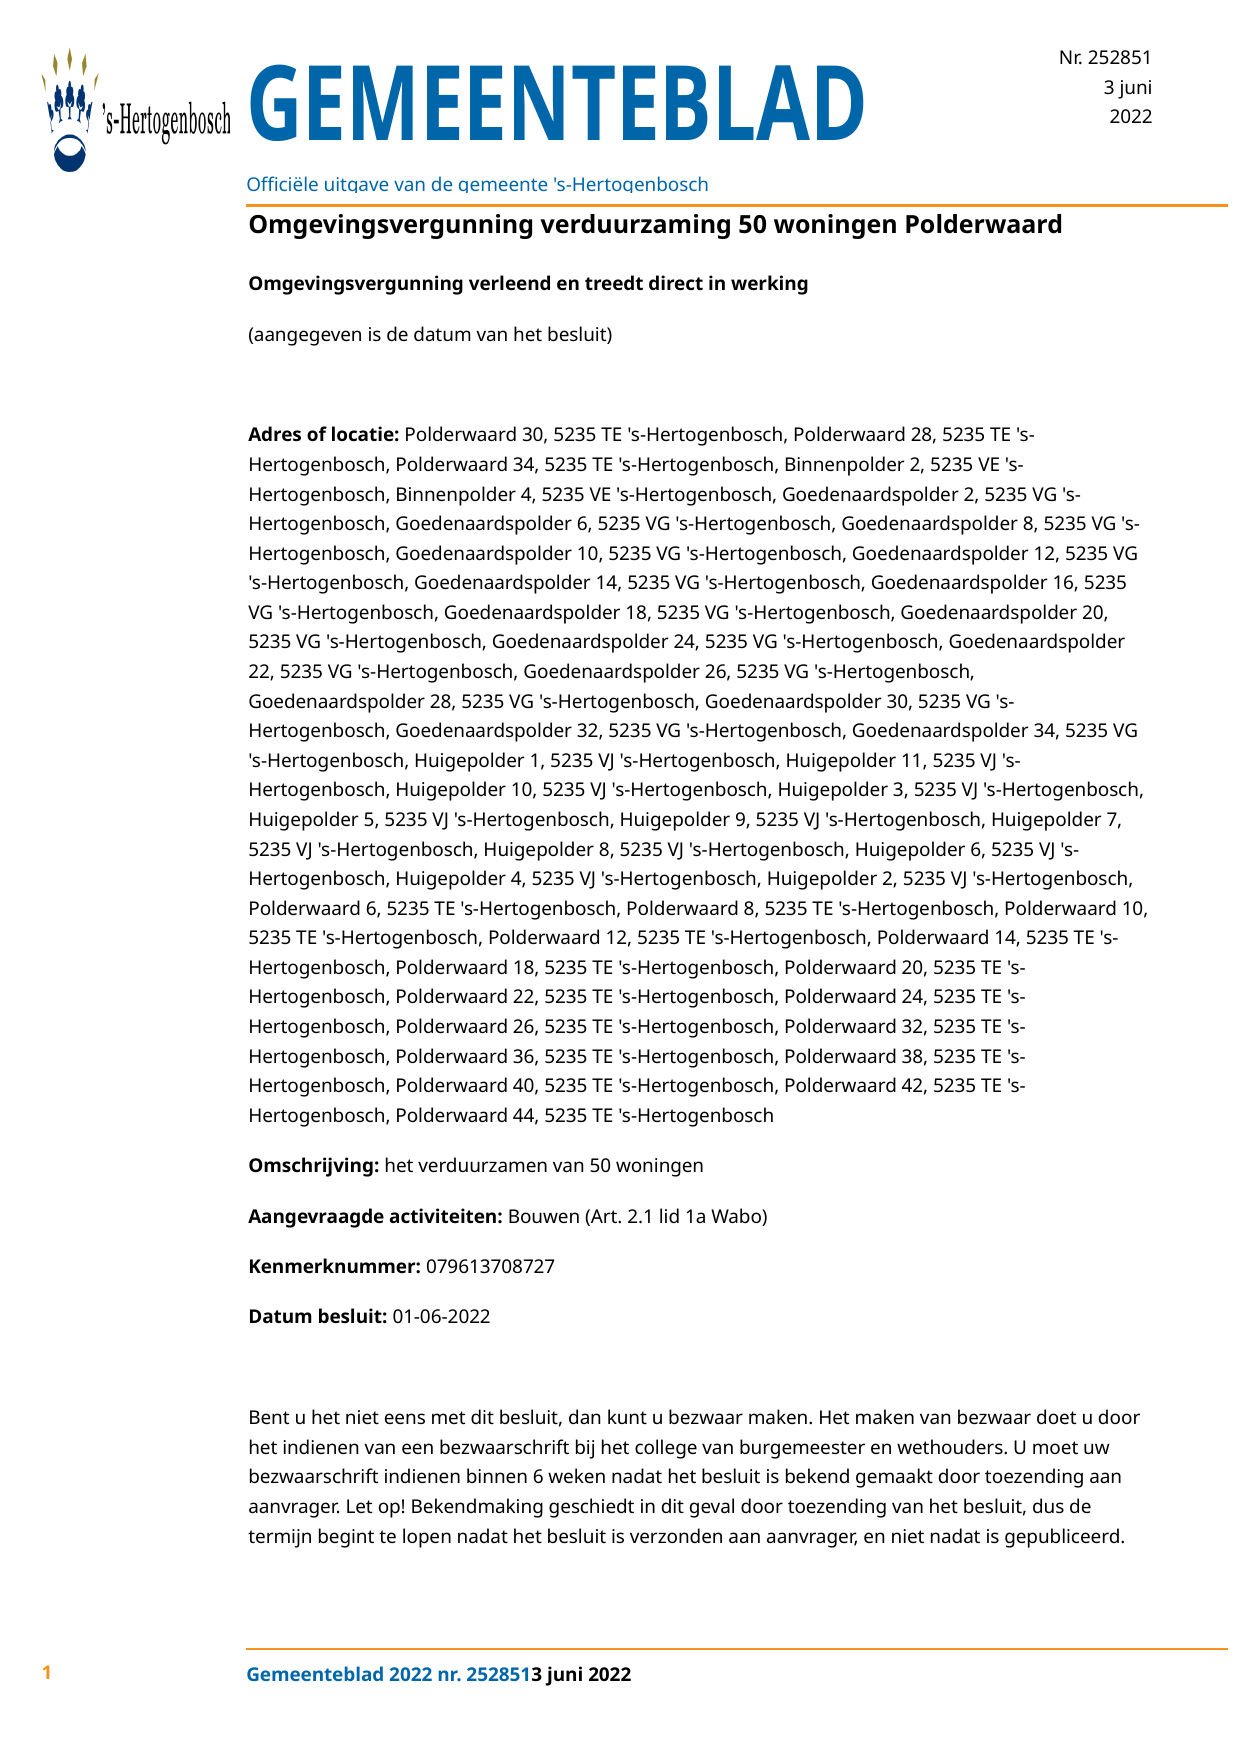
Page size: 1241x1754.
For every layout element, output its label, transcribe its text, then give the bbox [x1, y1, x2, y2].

text Kenmerknummer: 079613708727 [248, 1253, 1152, 1279]
text Omgevingsvergunning verduurzaming 50 woningen Polderwaard [248, 207, 1152, 241]
text (aangegeven is de datum van het besluit) [248, 321, 1152, 346]
text Omgevingsvergunning verleend en treedt direct in werking [248, 270, 1152, 296]
text Omschrijving: het verduurzamen van 50 woningen [248, 1152, 1152, 1178]
text Aangevraagde activiteiten: Bouwen (Art. 2.1 lid 1a Wabo) [248, 1203, 1152, 1228]
text Datum besluit: 01-06-2022 [248, 1304, 1152, 1329]
text Adres of locatie: Polderwaard 30, 5235 TE 's-Hertogenbosch, Polderwaard 28, 5235 TE 's-Hertogenbosch, Polderwaard 34, 5235 TE 's-Hertogenbosch, Binnenpolder 2, 5235 VE 's-Hertogenbosch, Binnenpolder 4, 5235 VE 's-Hertogenbosch, Goedenaardspolder 2, 5235 VG 's-Hertogenbosch, Goedenaardspolder 6, 5235 VG 's-Hertogenbosch, Goedenaardspolder 8, 5235 VG 's-Hertogenbosch, Goedenaardspolder 10, 5235 VG 's-Hertogenbosch, Goedenaardspolder 12, 5235 VG 's-Hertogenbosch, Goedenaardspolder 14, 5235 VG 's-Hertogenbosch, Goedenaardspolder 16, 5235 VG 's-Hertogenbosch, Goedenaardspolder 18, 5235 VG 's-Hertogenbosch, Goedenaardspolder 20, 5235 VG 's-Hertogenbosch, Goedenaardspolder 24, 5235 VG 's-Hertogenbosch, Goedenaardspolder 22, 5235 VG 's-Hertogenbosch, Goedenaardspolder 26, 5235 VG 's-Hertogenbosch, Goedenaardspolder 28, 5235 VG 's-Hertogenbosch, Goedenaardspolder 30, 5235 VG 's-Hertogenbosch, Goedenaardspolder 32, 5235 VG 's-Hertogenbosch, Goedenaardspolder 34, 5235 VG 's-Hertogenbosch, Huigepolder 1, 5235 VJ 's-Hertogenbosch, Huigepolder 11, 5235 VJ 's-Hertogenbosch, Huigepolder 10, 5235 VJ 's-Hertogenbosch, Huigepolder 3, 5235 VJ 's-Hertogenbosch, Huigepolder 5, 5235 VJ 's-Hertogenbosch, Huigepolder 9, 5235 VJ 's-Hertogenbosch, Huigepolder 7, 5235 VJ 's-Hertogenbosch, Huigepolder 8, 5235 VJ 's-Hertogenbosch, Huigepolder 6, 5235 VJ 's-Hertogenbosch, Huigepolder 4, 5235 VJ 's-Hertogenbosch, Huigepolder 2, 5235 VJ 's-Hertogenbosch, Polderwaard 6, 5235 TE 's-Hertogenbosch, Polderwaard 8, 5235 TE 's-Hertogenbosch, Polderwaard 10, 5235 TE 's-Hertogenbosch, Polderwaard 12, 5235 TE 's-Hertogenbosch, Polderwaard 14, 5235 TE 's-Hertogenbosch, Polderwaard 18, 5235 TE 's-Hertogenbosch, Polderwaard 20, 5235 TE 's-Hertogenbosch, Polderwaard 22, 5235 TE 's-Hertogenbosch, Polderwaard 24, 5235 TE 's-Hertogenbosch, Polderwaard 26, 5235 TE 's-Hertogenbosch, Polderwaard 32, 5235 TE 's-Hertogenbosch, Polderwaard 36, 5235 TE 's-Hertogenbosch, Polderwaard 38, 5235 TE 's-Hertogenbosch, Polderwaard 40, 5235 TE 's-Hertogenbosch, Polderwaard 42, 5235 TE 's-Hertogenbosch, Polderwaard 44, 5235 TE 's-Hertogenbosch [248, 422, 1152, 1128]
picture [41, 47, 231, 172]
text Bent u het niet eens met dit besluit, dan kunt u bezwaar maken. Het maken van bezwaar doet u door het indienen van een bezwaarschrift bij het college van burgemeester en wethouders. U moet uw bezwaarschrift indienen binnen 6 weken nadat het besluit is bekend gemaakt door toezending aan aanvrager. Let op! Bekendmaking geschiedt in dit geval door toezending van het besluit, dus de termijn begint te lopen nadat het besluit is verzonden aan aanvrager, en niet nadat is gepubliceerd. [248, 1404, 1152, 1548]
